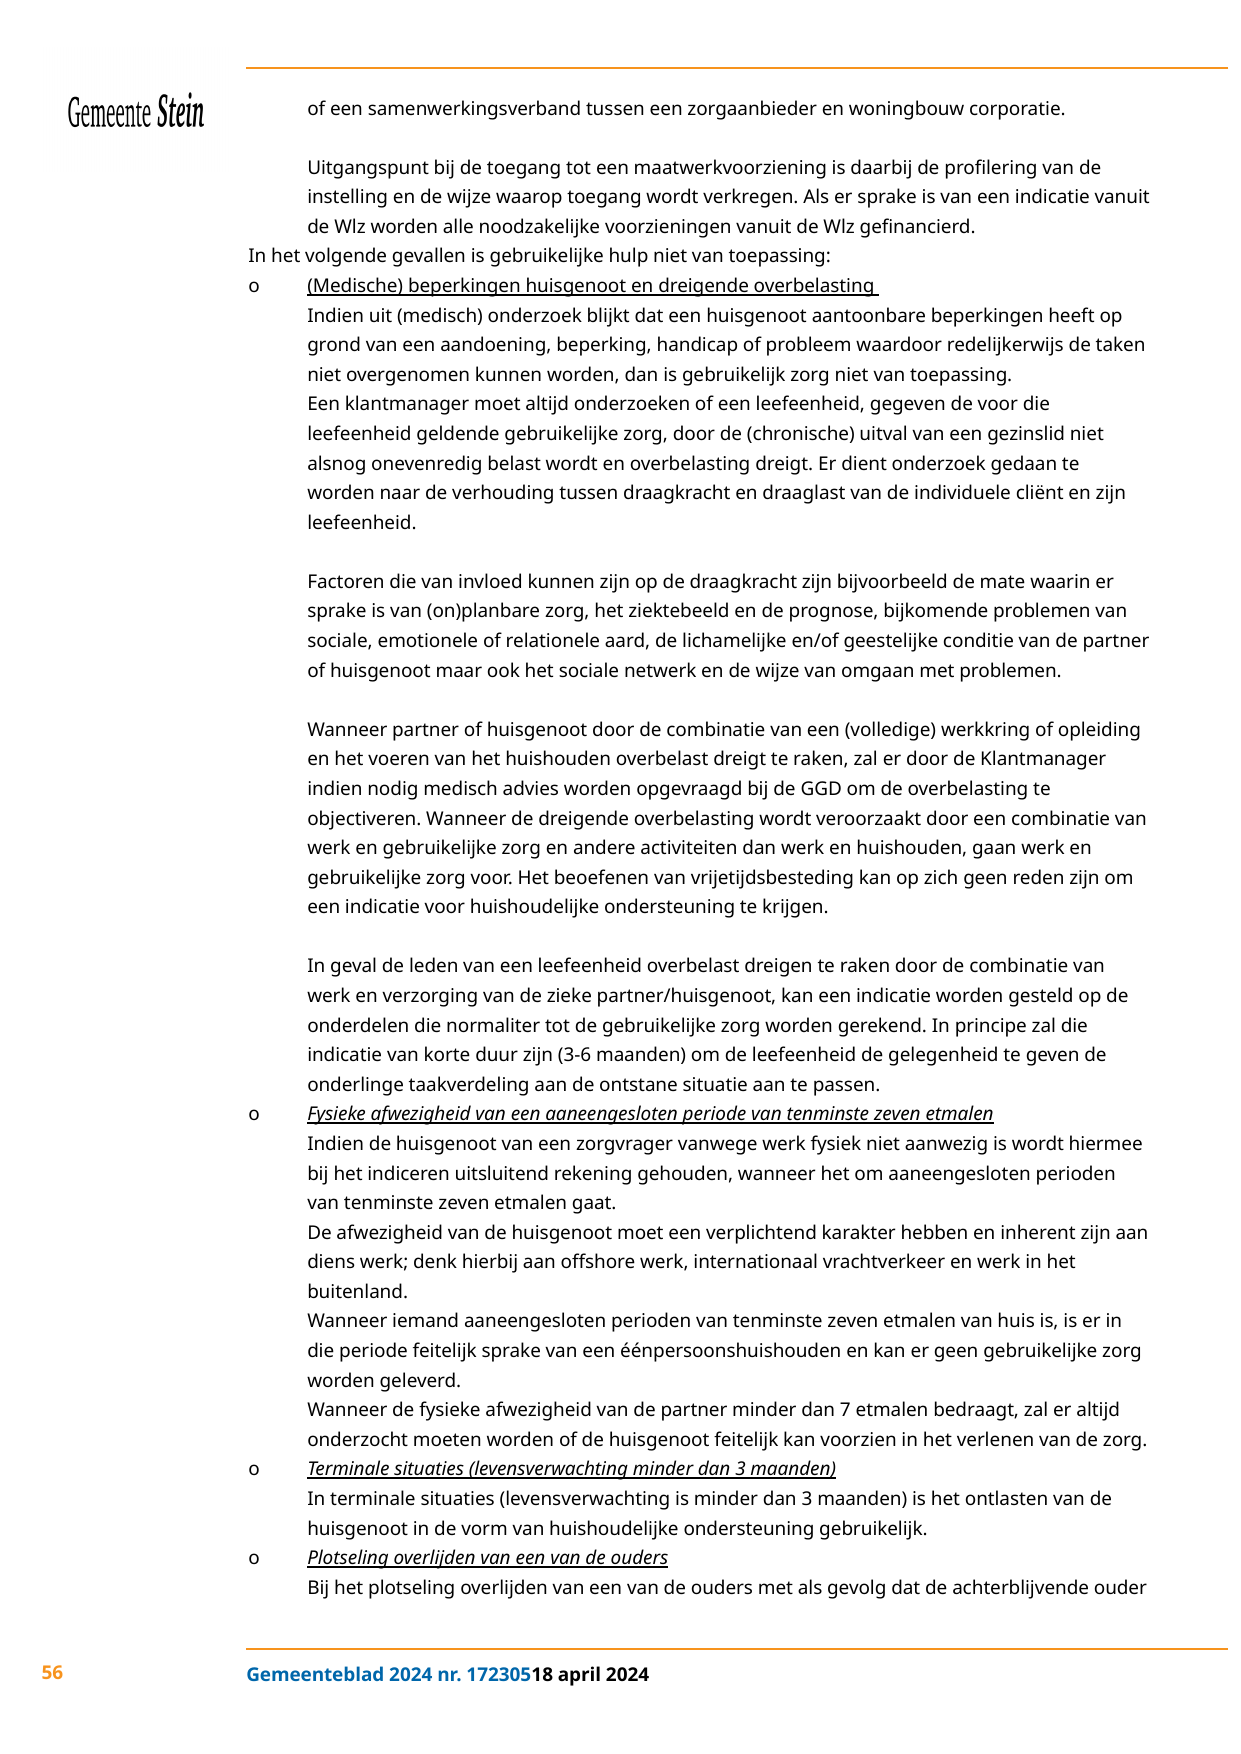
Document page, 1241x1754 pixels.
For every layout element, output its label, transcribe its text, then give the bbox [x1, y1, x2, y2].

list Indien de huisgenoot van een zorgvrager vanwege werk fysiek niet aanwezig is wordt hiermee bij het indiceren uitsluitend rekening gehouden, wanneer het om aaneengesloten perioden van tenminste zeven etmalen gaat. [248, 1130, 1152, 1215]
list Wanneer de fysieke afwezigheid van de partner minder dan 7 etmalen bedraagt, zal er altijd onderzocht moeten worden of de huisgenoot feitelijk kan voorzien in het verlenen van de zorg. [248, 1396, 1152, 1452]
list of een samenwerkingsverband tussen een zorgaanbieder en woningbouw corporatie. [248, 95, 1152, 121]
list In terminale situaties (levensverwachting is minder dan 3 maanden) is het ontlasten van de huisgenoot in de vorm van huishoudelijke ondersteuning gebruikelijk. [248, 1485, 1152, 1541]
list Terminale situaties (levensverwachting minder dan 3 maanden) [248, 1456, 1152, 1481]
list Uitgangspunt bij de toegang tot een maatwerkvoorziening is daarbij de profilering van de instelling en de wijze waarop toegang wordt verkregen. Als er sprake is van een indicatie vanuit de Wlz worden alle noodzakelijke voorzieningen vanuit de Wlz gefinancierd. [248, 154, 1152, 239]
picture [41, 47, 231, 172]
list Factoren die van invloed kunnen zijn op de draagkracht zijn bijvoorbeeld de mate waarin er sprake is van (on)planbare zorg, het ziektebeeld en de prognose, bijkomende problemen van sociale, emotionele of relationele aard, de lichamelijke en/of geestelijke conditie van de partner of huisgenoot maar ook het sociale netwerk en de wijze van omgaan met problemen. [248, 568, 1152, 683]
list Bij het plotseling overlijden van een van de ouders met als gevolg dat de achterblijvende ouder [248, 1574, 1152, 1600]
list Wanneer iemand aaneengesloten perioden van tenminste zeven etmalen van huis is, is er in die periode feitelijk sprake van een éénpersoonshuishouden en kan er geen gebruikelijke zorg worden geleverd. [248, 1308, 1152, 1393]
list (Medische) beperkingen huisgenoot en dreigende overbelasting [248, 272, 1152, 298]
list Wanneer partner of huisgenoot door de combinatie van een (volledige) werkkring of opleiding en het voeren van het huishouden overbelast dreigt te raken, zal er door de Klantmanager indien nodig medisch advies worden opgevraagd bij de GGD om de overbelasting te objectiveren. Wanneer de dreigende overbelasting wordt veroorzaakt door een combinatie van werk en gebruikelijke zorg en andere activiteiten dan werk en huishouden, gaan werk en gebruikelijke zorg voor. Het beoefenen van vrijetijdsbesteding kan op zich geen reden zijn om een indicatie voor huishoudelijke ondersteuning te krijgen. [248, 716, 1152, 919]
list Een klantmanager moet altijd onderzoeken of een leefeenheid, gegeven de voor die leefeenheid geldende gebruikelijke zorg, door de (chronische) uitval van een gezinslid niet alsnog onevenredig belast wordt en overbelasting dreigt. Er dient onderzoek gedaan te worden naar de verhouding tussen draagkracht en draaglast van de individuele cliënt en zijn leefeenheid. [248, 391, 1152, 535]
list Plotseling overlijden van een van de ouders [248, 1544, 1152, 1570]
text In het volgende gevallen is gebruikelijke hulp niet van toepassing: [248, 243, 1152, 268]
list In geval de leden van een leefeenheid overbelast dreigen te raken door de combinatie van werk en verzorging van de zieke partner/huisgenoot, kan een indicatie worden gesteld op de onderdelen die normaliter tot de gebruikelijke zorg worden gerekend. In principe zal die indicatie van korte duur zijn (3-6 maanden) om de leefeenheid de gelegenheid te geven de onderlinge taakverdeling aan de ontstane situatie aan te passen. [248, 953, 1152, 1097]
list De afwezigheid van de huisgenoot moet een verplichtend karakter hebben en inherent zijn aan diens werk; denk hierbij aan offshore werk, internationaal vrachtverkeer en werk in het buitenland. [248, 1219, 1152, 1304]
list Fysieke afwezigheid van een aaneengesloten periode van tenminste zeven etmalen [248, 1101, 1152, 1126]
list Indien uit (medisch) onderzoek blijkt dat een huisgenoot aantoonbare beperkingen heeft op grond van een aandoening, beperking, handicap of probleem waardoor redelijkerwijs de taken niet overgenomen kunnen worden, dan is gebruikelijk zorg niet van toepassing. [248, 302, 1152, 387]
